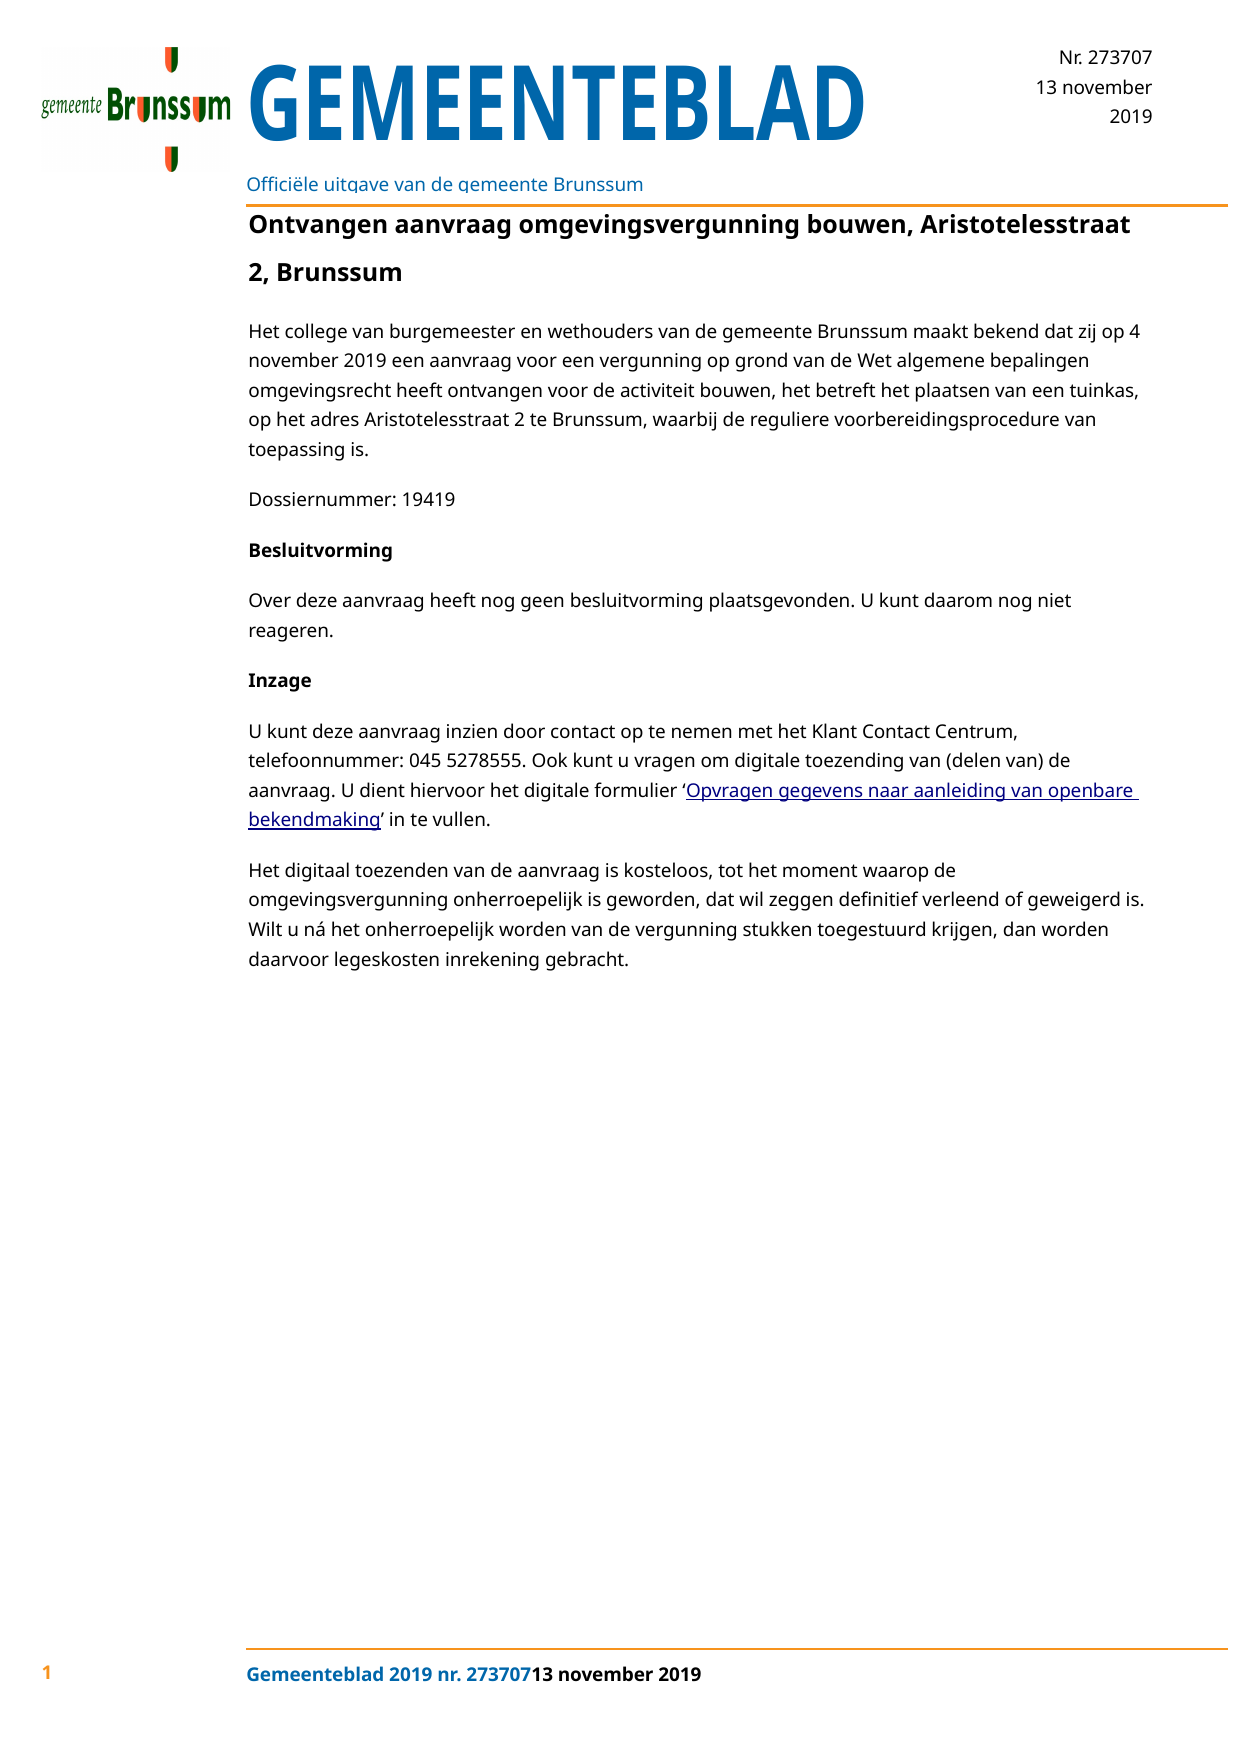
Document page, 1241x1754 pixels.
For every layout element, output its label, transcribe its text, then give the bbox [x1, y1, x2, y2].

text U kunt deze aanvraag inzien door contact op te nemen met het Klant Contact Centrum, telefoonnummer: 045 5278555. Ook kunt u vragen om digitale toezending van (delen van) de aanvraag. U dient hiervoor het digitale formulier ‘Opvragen gegevens naar aanleiding van openbare bekendmaking’ in te vullen. [248, 718, 1152, 832]
text Inzage [248, 667, 1152, 693]
text Het college van burgemeester en wethouders van de gemeente Brunssum maakt bekend dat zij op 4 november 2019 een aanvraag voor een vergunning op grond van de Wet algemene bepalingen omgevingsrecht heeft ontvangen voor de activiteit bouwen, het betreft het plaatsen van een tuinkas, op het adres Aristotelesstraat 2 te Brunssum, waarbij de reguliere voorbereidingsprocedure van toepassing is. [248, 318, 1152, 462]
text Dossiernummer: 19419 [248, 487, 1152, 512]
text Het digitaal toezenden van de aanvraag is kosteloos, tot het moment waarop de omgevingsvergunning onherroepelijk is geworden, dat wil zeggen definitief verleend of geweigerd is. Wilt u ná het onherroepelijk worden van de vergunning stukken toegestuurd krijgen, dan worden daarvoor legeskosten inrekening gebracht. [248, 857, 1152, 972]
text Ontvangen aanvraag omgevingsvergunning bouwen, Aristotelesstraat 2, Brunssum [248, 207, 1152, 288]
text Over deze aanvraag heeft nog geen besluitvorming plaatsgevonden. U kunt daarom nog niet reageren. [248, 587, 1152, 643]
text Besluitvorming [248, 537, 1152, 563]
picture [41, 47, 231, 172]
